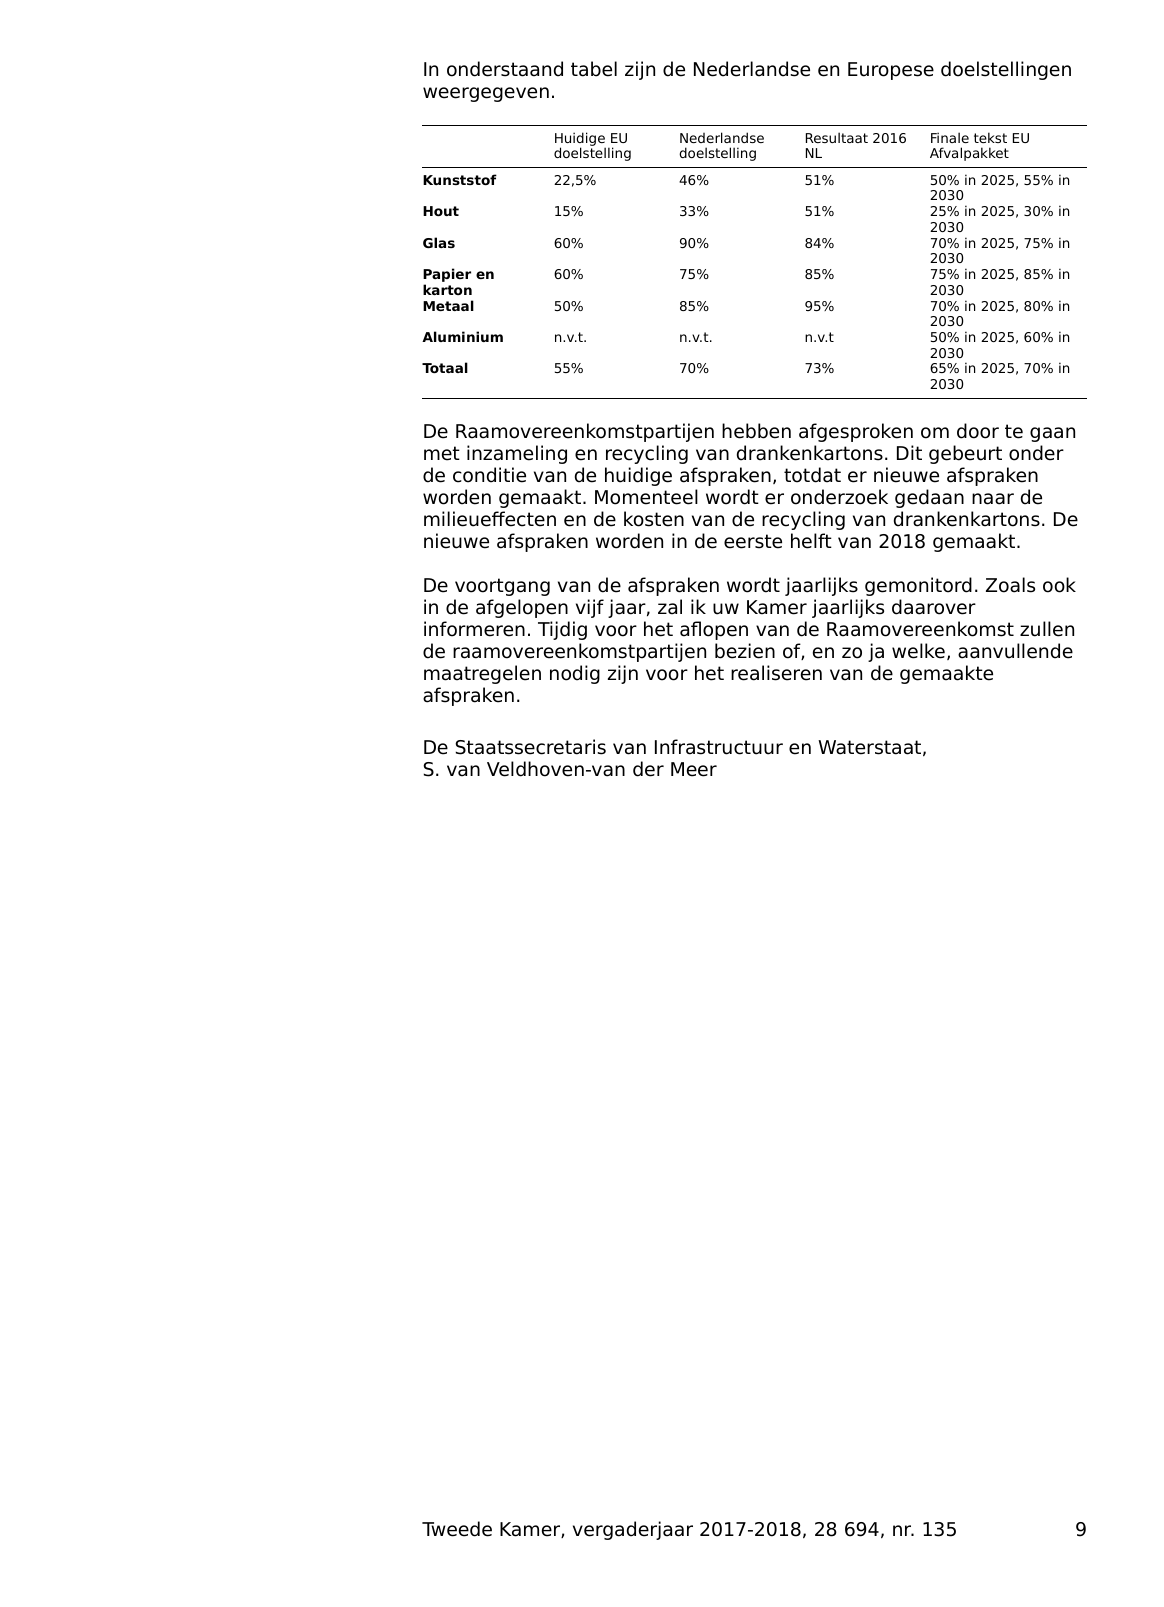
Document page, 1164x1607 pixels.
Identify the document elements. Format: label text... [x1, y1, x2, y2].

table_cell Glas [422, 235, 548, 267]
table_cell 95% [798, 298, 924, 330]
text De voortgang van de afspraken wordt jaarlijks gemonitord. Zoals ook in de afgelopen vijf jaar, zal ik uw Kamer jaarlijks daarover informeren. Tijdig voor het aflopen van de Raamovereenkomst zullen de raamovereenkomstpartijen bezien of, en zo ja welke, aanvullende maatregelen nodig zijn voor het realiseren van de gemaakte afspraken. [422, 575, 1087, 707]
table_cell Hout [422, 204, 548, 235]
table_cell 70% in 2025, 80% in 2030 [924, 298, 1087, 330]
table_cell 51% [798, 204, 924, 235]
table_cell 50% in 2025, 55% in 2030 [924, 168, 1087, 204]
table_header [422, 126, 548, 167]
table_cell 75% [673, 267, 798, 298]
table_header Huidige EU doelstelling [548, 126, 673, 167]
table_cell 85% [673, 298, 798, 330]
table_cell 22,5% [548, 168, 673, 204]
table_cell 65% in 2025, 70% in 2030 [924, 361, 1087, 397]
table_cell 70% [673, 361, 798, 397]
table_header Resultaat 2016 NL [798, 126, 924, 167]
table_cell Metaal [422, 298, 548, 330]
table_cell n.v.t. [673, 330, 798, 361]
table_cell 73% [798, 361, 924, 397]
table_cell 50% [548, 298, 673, 330]
table_cell 33% [673, 204, 798, 235]
table_cell 90% [673, 235, 798, 267]
table_cell 55% [548, 361, 673, 397]
table_cell 70% in 2025, 75% in 2030 [924, 235, 1087, 267]
table_cell 51% [798, 168, 924, 204]
table_cell 15% [548, 204, 673, 235]
table_cell 85% [798, 267, 924, 298]
table_cell Kunststof [422, 168, 548, 204]
table_cell 50% in 2025, 60% in 2030 [924, 330, 1087, 361]
table_cell Aluminium [422, 330, 548, 361]
table_cell 60% [548, 267, 673, 298]
table_header Nederlandse doelstelling [673, 126, 798, 167]
text De Staatssecretaris van Infrastructuur en Waterstaat, S. van Veldhoven-van der Meer [422, 737, 1087, 781]
table_cell 60% [548, 235, 673, 267]
table_cell Papier en karton [422, 267, 548, 298]
table_cell n.v.t. [548, 330, 673, 361]
table_cell 46% [673, 168, 798, 204]
table_cell 25% in 2025, 30% in 2030 [924, 204, 1087, 235]
text De Raamovereenkomstpartijen hebben afgesproken om door te gaan met inzameling en recycling van drankenkartons. Dit gebeurt onder de conditie van de huidige afspraken, totdat er nieuwe afspraken worden gemaakt. Momenteel wordt er onderzoek gedaan naar de milieueffecten en de kosten van de recycling van drankenkartons. De nieuwe afspraken worden in de eerste helft van 2018 gemaakt. [422, 421, 1087, 552]
table_cell Totaal [422, 361, 548, 397]
table_cell 84% [798, 235, 924, 267]
table_cell n.v.t [798, 330, 924, 361]
table_header Finale tekst EU Afvalpakket [924, 126, 1087, 167]
table_cell 75% in 2025, 85% in 2030 [924, 267, 1087, 298]
text In onderstaand tabel zijn de Nederlandse en Europese doelstellingen weergegeven. [422, 59, 1087, 103]
